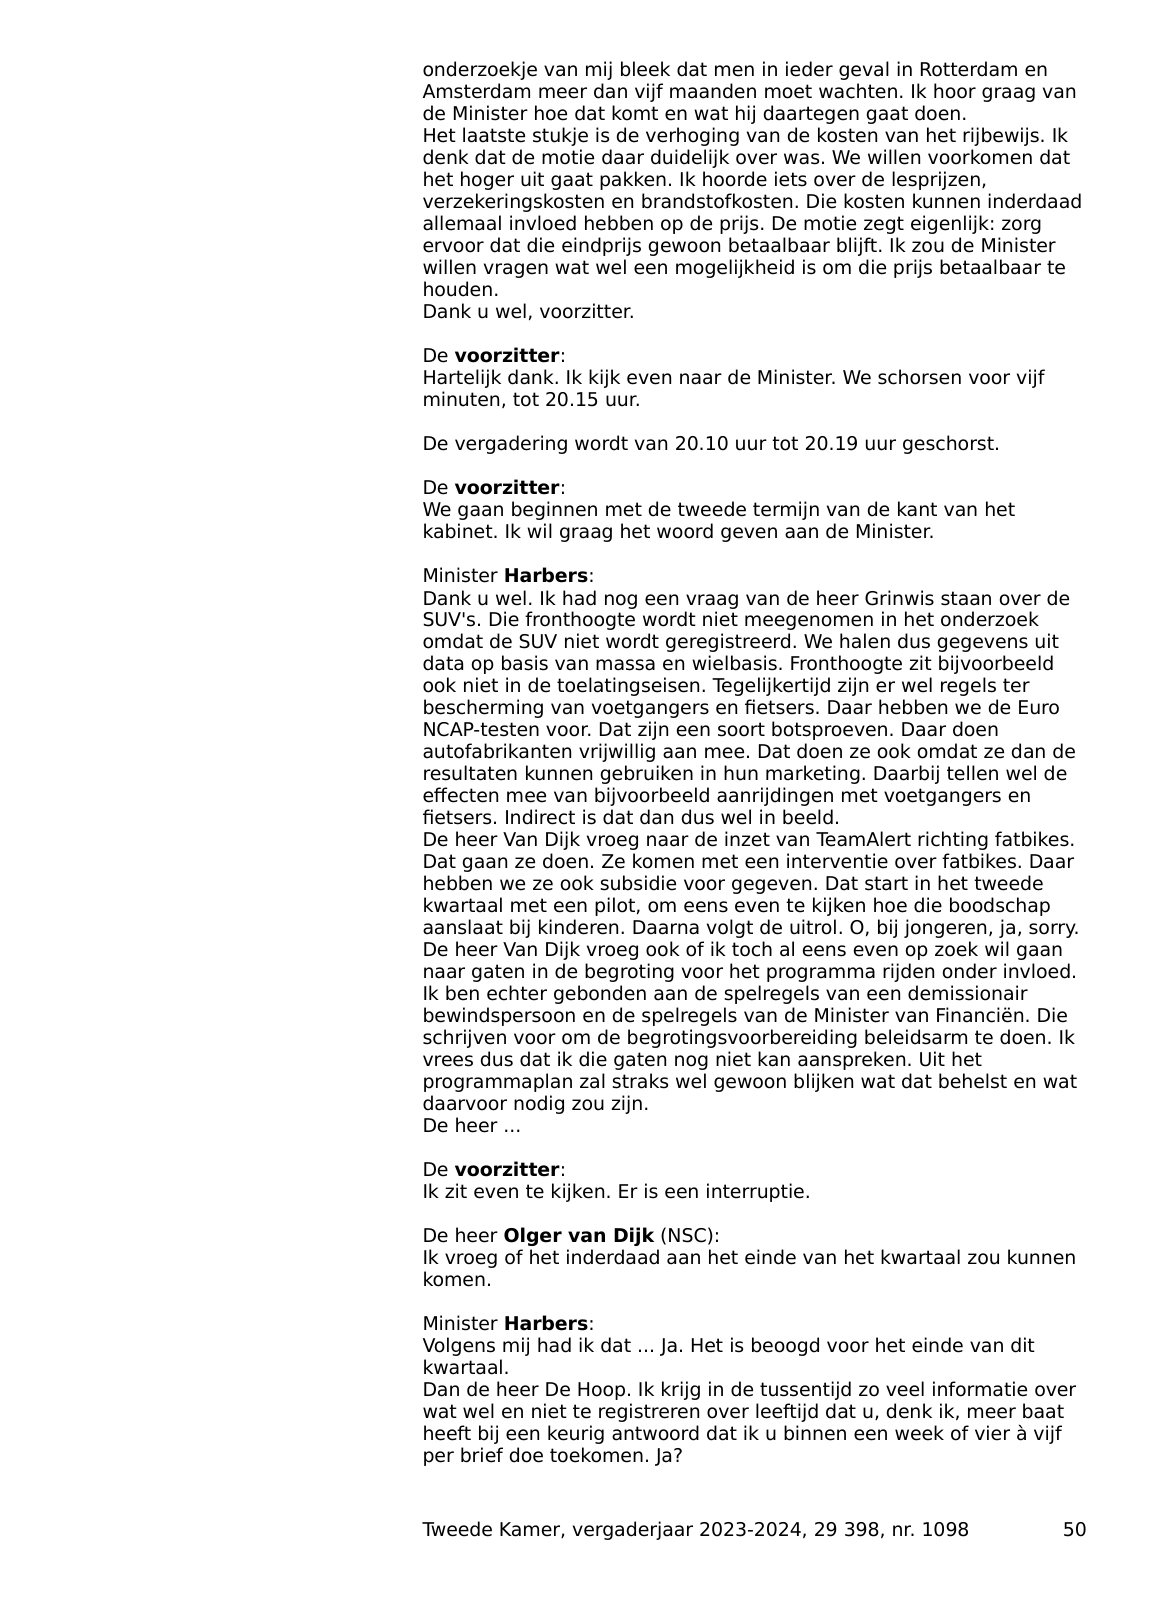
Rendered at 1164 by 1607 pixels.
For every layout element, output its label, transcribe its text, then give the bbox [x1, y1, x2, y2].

text De voorzitter: [422, 1159, 1087, 1181]
text De heer Van Dijk vroeg naar de inzet van TeamAlert richting fatbikes. Dat gaan ze doen. Ze komen met een interventie over fatbikes. Daar hebben we ze ook subsidie voor gegeven. Dat start in het tweede kwartaal met een pilot, om eens even te kijken hoe die boodschap aanslaat bij kinderen. Daarna volgt de uitrol. O, bij jongeren, ja, sorry. [422, 829, 1087, 939]
text De voorzitter: [422, 345, 1087, 367]
text onderzoekje van mij bleek dat men in ieder geval in Rotterdam en Amsterdam meer dan vijf maanden moet wachten. Ik hoor graag van de Minister hoe dat komt en wat hij daartegen gaat doen. [422, 59, 1087, 125]
text Ik vroeg of het inderdaad aan het einde van het kwartaal zou kunnen komen. [422, 1247, 1087, 1291]
text De heer Van Dijk vroeg ook of ik toch al eens even op zoek wil gaan naar gaten in de begroting voor het programma rijden onder invloed. Ik ben echter gebonden aan de spelregels van een demissionair bewindspersoon en de spelregels van de Minister van Financiën. Die schrijven voor om de begrotingsvoorbereiding beleidsarm te doen. Ik vrees dus dat ik die gaten nog niet kan aanspreken. Uit het programmaplan zal straks wel gewoon blijken wat dat behelst en wat daarvoor nodig zou zijn. [422, 939, 1087, 1115]
text Dank u wel, voorzitter. [422, 301, 1087, 323]
text Volgens mij had ik dat ... Ja. Het is beoogd voor het einde van dit kwartaal. [422, 1335, 1087, 1379]
text Dan de heer De Hoop. Ik krijg in de tussentijd zo veel informatie over wat wel en niet te registreren over leeftijd dat u, denk ik, meer baat heeft bij een keurig antwoord dat ik u binnen een week of vier à vijf per brief doe toekomen. Ja? [422, 1379, 1087, 1467]
text Hartelijk dank. Ik kijk even naar de Minister. We schorsen voor vijf minuten, tot 20.15 uur. [422, 367, 1087, 411]
text Ik zit even te kijken. Er is een interruptie. [422, 1181, 1087, 1203]
text Minister Harbers: [422, 1313, 1087, 1335]
text Minister Harbers: [422, 565, 1087, 587]
text De voorzitter: [422, 477, 1087, 499]
text Het laatste stukje is de verhoging van de kosten van het rijbewijs. Ik denk dat de motie daar duidelijk over was. We willen voorkomen dat het hoger uit gaat pakken. Ik hoorde iets over de lesprijzen, verzekeringskosten en brandstofkosten. Die kosten kunnen inderdaad allemaal invloed hebben op de prijs. De motie zegt eigenlijk: zorg ervoor dat die eindprijs gewoon betaalbaar blijft. Ik zou de Minister willen vragen wat wel een mogelijkheid is om die prijs betaalbaar te houden. [422, 125, 1087, 301]
text De heer ... [422, 1115, 1087, 1137]
text We gaan beginnen met de tweede termijn van de kant van het kabinet. Ik wil graag het woord geven aan de Minister. [422, 499, 1087, 543]
text De heer Olger van Dijk (NSC): [422, 1225, 1087, 1247]
text De vergadering wordt van 20.10 uur tot 20.19 uur geschorst. [422, 433, 1087, 455]
text Dank u wel. Ik had nog een vraag van de heer Grinwis staan over de SUV's. Die fronthoogte wordt niet meegenomen in het onderzoek omdat de SUV niet wordt geregistreerd. We halen dus gegevens uit data op basis van massa en wielbasis. Fronthoogte zit bijvoorbeeld ook niet in de toelatingseisen. Tegelijkertijd zijn er wel regels ter bescherming van voetgangers en fietsers. Daar hebben we de Euro NCAP-testen voor. Dat zijn een soort botsproeven. Daar doen autofabrikanten vrijwillig aan mee. Dat doen ze ook omdat ze dan de resultaten kunnen gebruiken in hun marketing. Daarbij tellen wel de effecten mee van bijvoorbeeld aanrijdingen met voetgangers en fietsers. Indirect is dat dan dus wel in beeld. [422, 587, 1087, 829]
